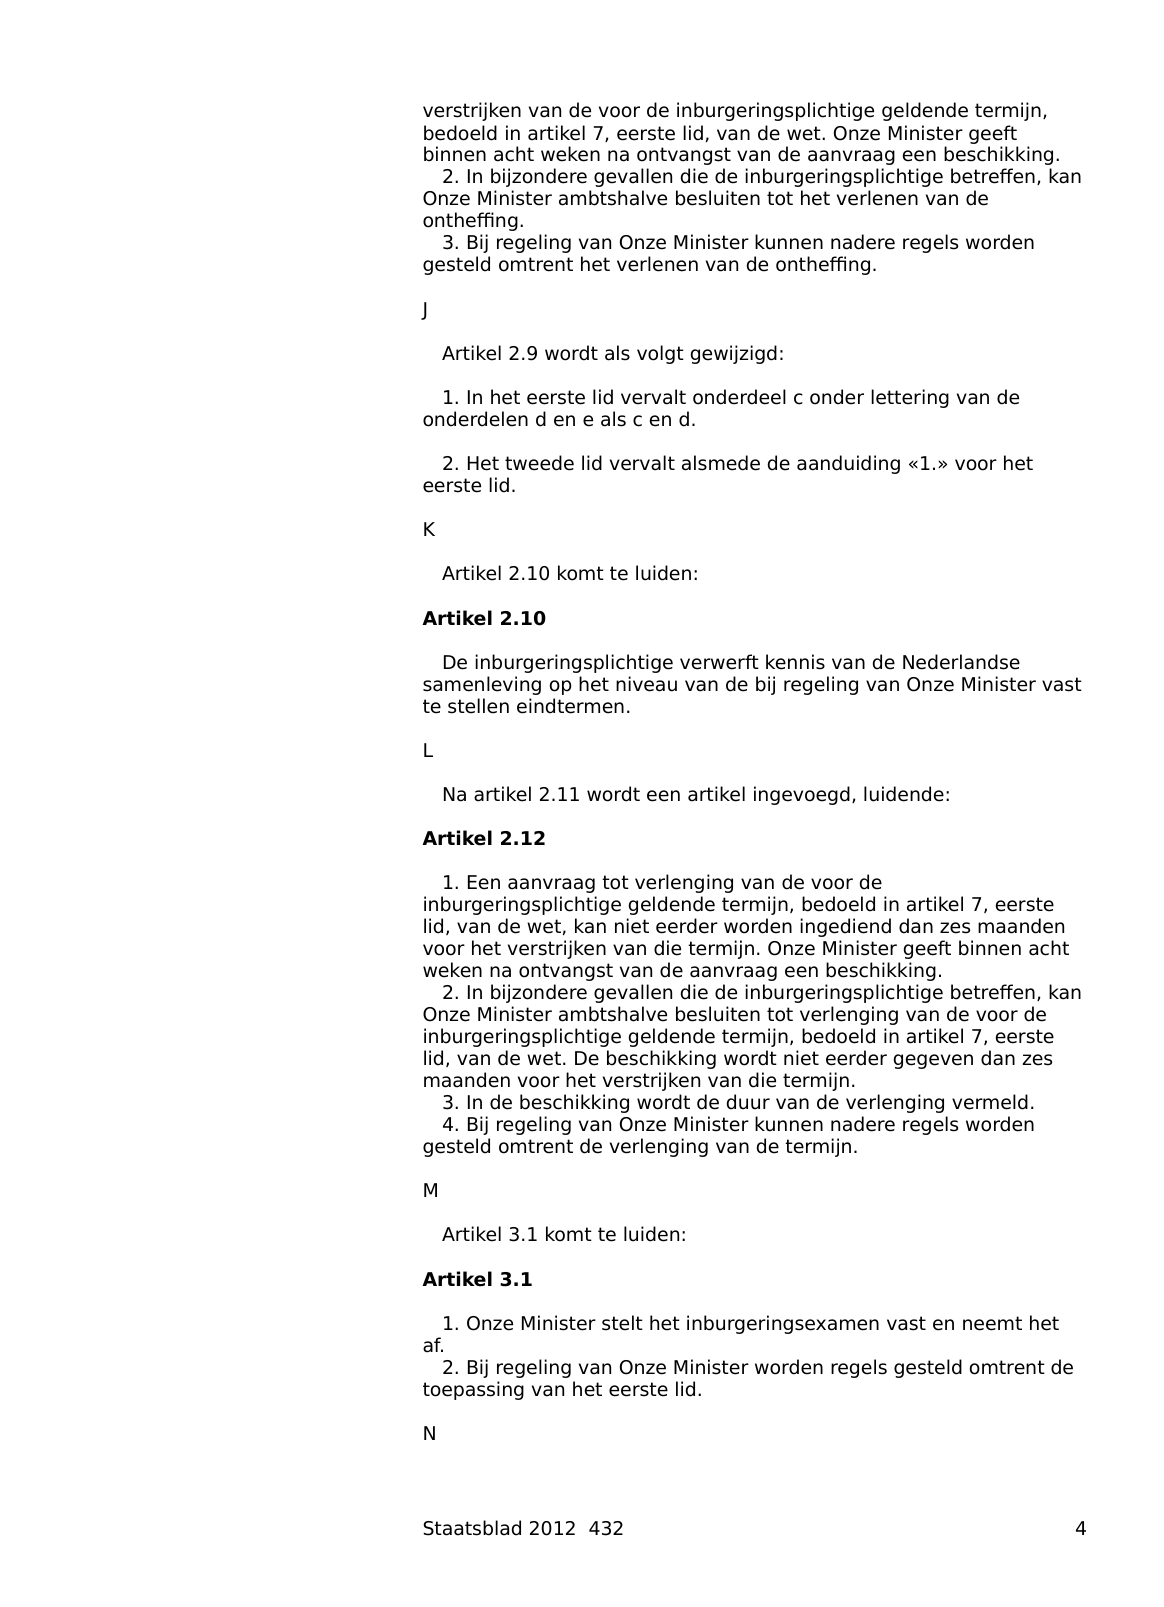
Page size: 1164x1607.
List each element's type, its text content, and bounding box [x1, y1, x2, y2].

text N [422, 1423, 1087, 1445]
text 2. In bijzondere gevallen die de inburgeringsplichtige betreffen, kan Onze Minister ambtshalve besluiten tot verlenging van de voor de inburgeringsplichtige geldende termijn, bedoeld in artikel 7, eerste lid, van de wet. De beschikking wordt niet eerder gegeven dan zes maanden voor het verstrijken van die termijn. [422, 982, 1087, 1092]
text K [422, 519, 1087, 541]
subtitle Artikel 3.1 [422, 1268, 1087, 1290]
text 3. Bij regeling van Onze Minister kunnen nadere regels worden gesteld omtrent het verlenen van de ontheffing. [422, 232, 1087, 276]
text 2. In bijzondere gevallen die de inburgeringsplichtige betreffen, kan Onze Minister ambtshalve besluiten tot het verlenen van de ontheffing. [422, 166, 1087, 232]
text 4. Bij regeling van Onze Minister kunnen nadere regels worden gesteld omtrent de verlenging van de termijn. [422, 1114, 1087, 1158]
text M [422, 1180, 1087, 1202]
subtitle Artikel 2.12 [422, 828, 1087, 850]
text Artikel 2.10 komt te luiden: [422, 563, 1087, 585]
text De inburgeringsplichtige verwerft kennis van de Nederlandse samenleving op het niveau van de bij regeling van Onze Minister vast te stellen eindtermen. [422, 652, 1087, 717]
text 1. Een aanvraag tot verlenging van de voor de inburgeringsplichtige geldende termijn, bedoeld in artikel 7, eerste lid, van de wet, kan niet eerder worden ingediend dan zes maanden voor het verstrijken van die termijn. Onze Minister geeft binnen acht weken na ontvangst van de aanvraag een beschikking. [422, 872, 1087, 982]
text 2. Bij regeling van Onze Minister worden regels gesteld omtrent de toepassing van het eerste lid. [422, 1357, 1087, 1401]
text verstrijken van de voor de inburgeringsplichtige geldende termijn, bedoeld in artikel 7, eerste lid, van de wet. Onze Minister geeft binnen acht weken na ontvangst van de aanvraag een beschikking. [422, 100, 1087, 166]
subtitle Artikel 2.10 [422, 607, 1087, 629]
text 1. Onze Minister stelt het inburgeringsexamen vast en neemt het af. [422, 1313, 1087, 1357]
text J [422, 298, 1087, 320]
text Na artikel 2.11 wordt een artikel ingevoegd, luidende: [422, 784, 1087, 806]
text L [422, 740, 1087, 762]
text Artikel 2.9 wordt als volgt gewijzigd: [422, 343, 1087, 364]
text 3. In de beschikking wordt de duur van de verlenging vermeld. [422, 1092, 1087, 1114]
text 1. In het eerste lid vervalt onderdeel c onder lettering van de onderdelen d en e als c en d. [422, 387, 1087, 431]
text Artikel 3.1 komt te luiden: [422, 1224, 1087, 1246]
text 2. Het tweede lid vervalt alsmede de aanduiding «1.» voor het eerste lid. [422, 453, 1087, 497]
